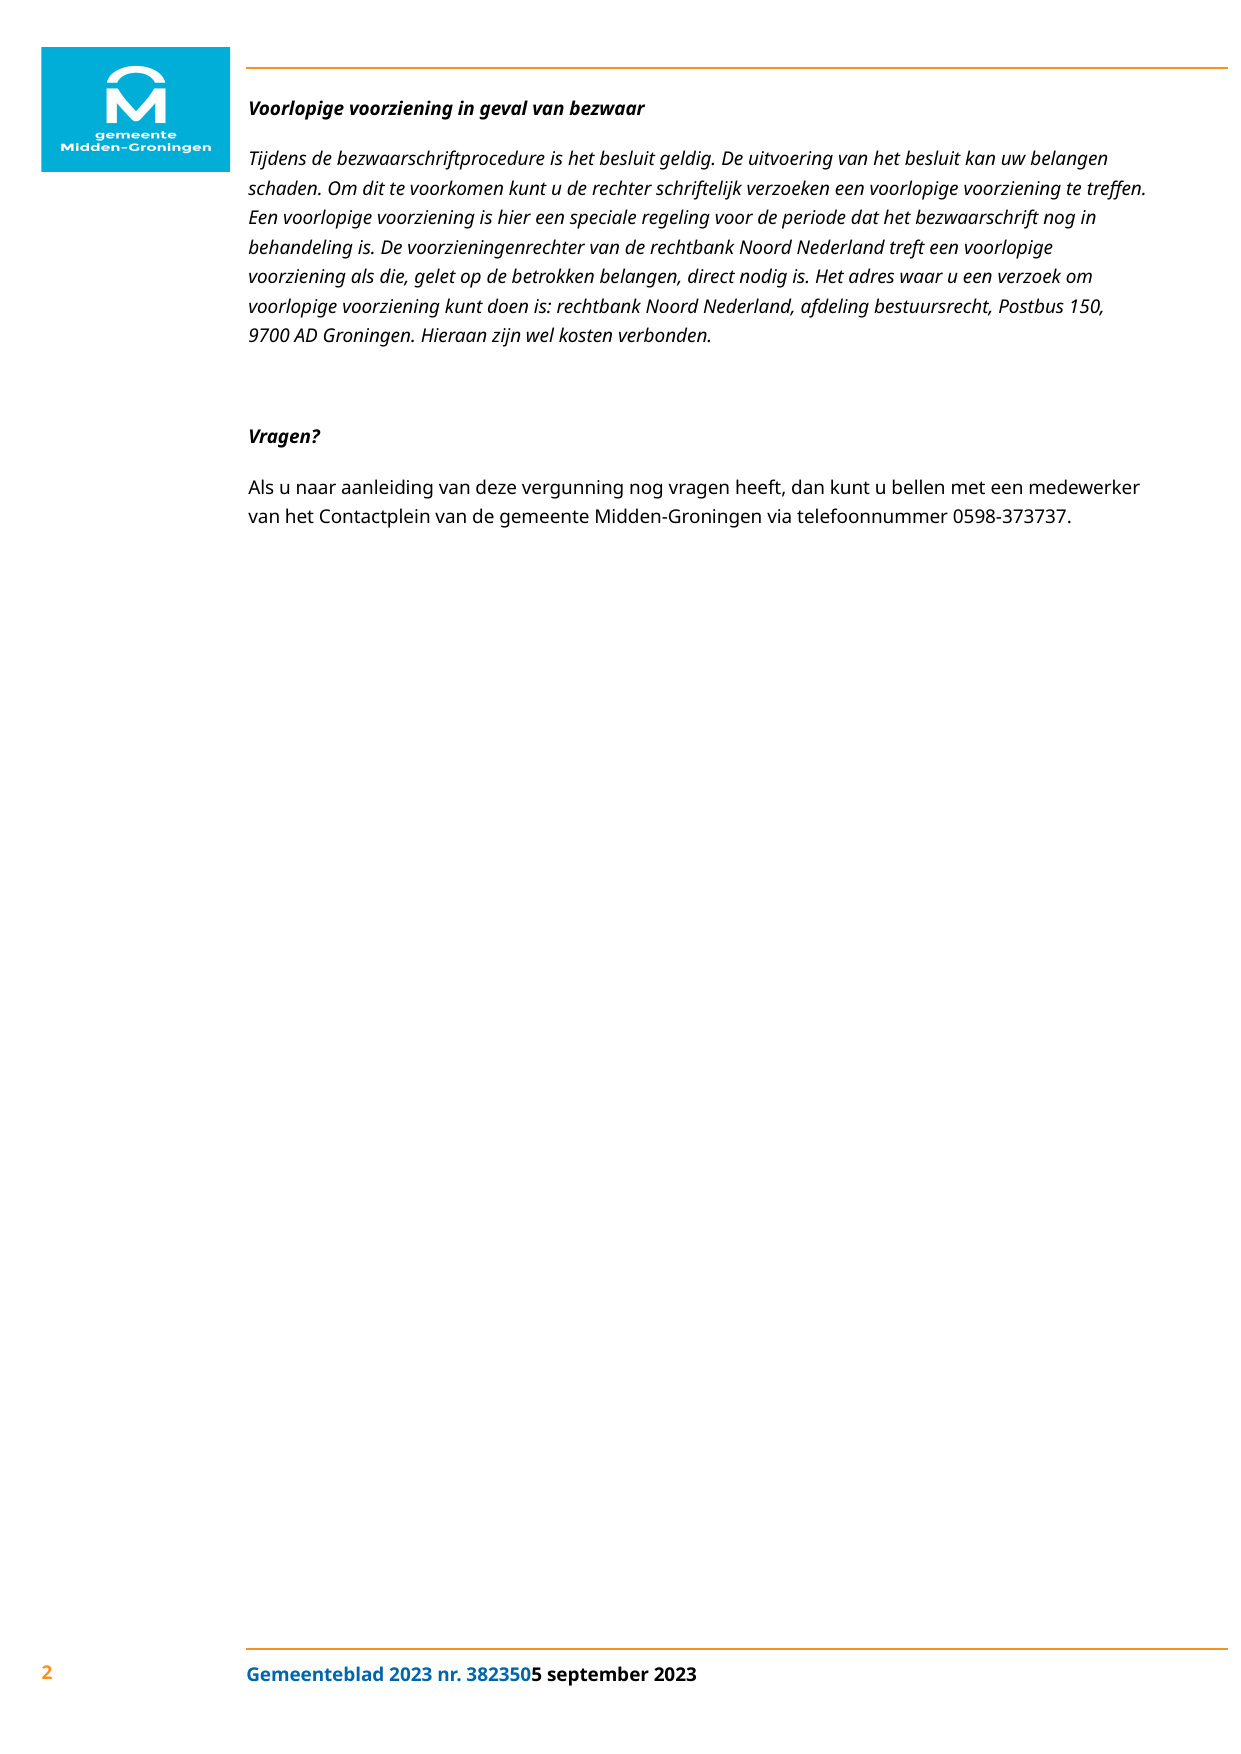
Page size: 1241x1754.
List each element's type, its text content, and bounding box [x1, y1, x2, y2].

picture [108, 66, 164, 82]
text Voorlopige voorziening in geval van bezwaar [248, 95, 1152, 121]
picture [107, 89, 165, 122]
text Tijdens de bezwaarschriftprocedure is het besluit geldig. De uitvoering van het besluit kan uw belangen schaden. Om dit te voorkomen kunt u de rechter schriftelijk verzoeken een voorlopige voorziening te treffen. Een voorlopige voorziening is hier een speciale regeling voor de periode dat het bezwaarschrift nog in behandeling is. De voorzieningenrechter van de rechtbank Noord Nederland treft een voorlopige voorziening als die, gelet op de betrokken belangen, direct nodig is. Het adres waar u een verzoek om voorlopige voorziening kunt doen is: rechtbank Noord Nederland, afdeling bestuursrecht, Postbus 150, 9700 AD Groningen. Hieraan zijn wel kosten verbonden. [248, 145, 1152, 348]
picture [184, 146, 190, 153]
text Als u naar aanleiding van deze vergunning nog vragen heeft, dan kunt u bellen met een medewerker van het Contactplein van de gemeente Midden-Groningen via telefoonnummer 0598-373737. [248, 474, 1152, 529]
text Vragen? [248, 423, 1152, 449]
